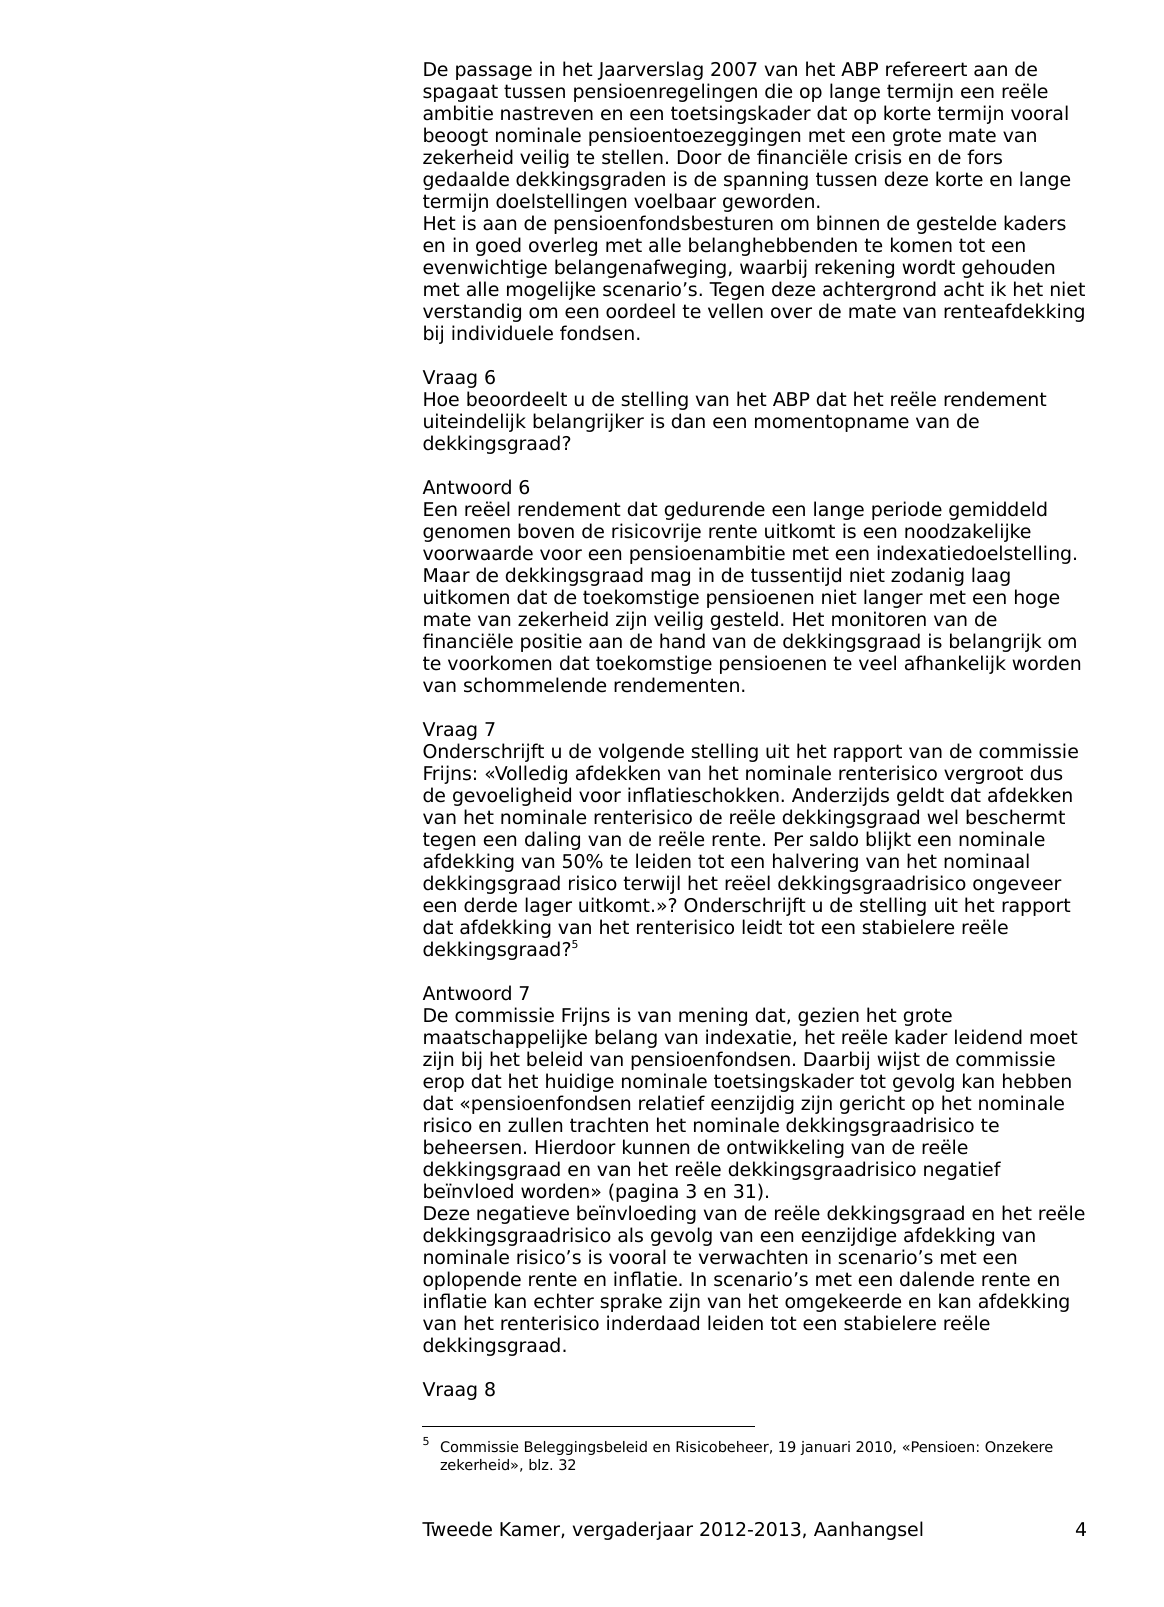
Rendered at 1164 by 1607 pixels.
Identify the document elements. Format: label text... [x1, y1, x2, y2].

text Deze negatieve beïnvloeding van de reële dekkingsgraad en het reële dekkingsgraadrisico als gevolg van een eenzijdige afdekking van nominale risico’s is vooral te verwachten in scenario’s met een oplopende rente en inflatie. In scenario’s met een dalende rente en inflatie kan echter sprake zijn van het omgekeerde en kan afdekking van het renterisico inderdaad leiden tot een stabielere reële dekkingsgraad. [422, 1203, 1087, 1357]
text Vraag 8 [422, 1379, 1087, 1401]
text Onderschrijft u de volgende stelling uit het rapport van de commissie Frijns: «Volledig afdekken van het nominale renterisico vergroot dus de gevoeligheid voor inflatieschokken. Anderzijds geldt dat afdekken van het nominale renterisico de reële dekkingsgraad wel beschermt tegen een daling van de reële rente. Per saldo blijkt een nominale afdekking van 50% te leiden tot een halvering van het nominaal dekkingsgraad risico terwijl het reëel dekkingsgraadrisico ongeveer een derde lager uitkomt.»? Onderschrijft u de stelling uit het rapport dat afdekking van het renterisico leidt tot een stabielere reële dekkingsgraad? [422, 741, 1087, 961]
text De passage in het Jaarverslag 2007 van het ABP refereert aan de spagaat tussen pensioenregelingen die op lange termijn een reële ambitie nastreven en een toetsingskader dat op korte termijn vooral beoogt nominale pensioentoezeggingen met een grote mate van zekerheid veilig te stellen. Door de financiële crisis en de fors gedaalde dekkingsgraden is de spanning tussen deze korte en lange termijn doelstellingen voelbaar geworden. [422, 59, 1087, 213]
text Het is aan de pensioenfondsbesturen om binnen de gestelde kaders en in goed overleg met alle belanghebbenden te komen tot een evenwichtige belangenafweging, waarbij rekening wordt gehouden met alle mogelijke scenario’s. Tegen deze achtergrond acht ik het niet verstandig om een oordeel te vellen over de mate van renteafdekking bij individuele fondsen. [422, 213, 1087, 345]
text Antwoord 7 [422, 983, 1087, 1005]
text Vraag 6 [422, 367, 1087, 389]
text Commissie Beleggingsbeleid en Risicobeheer, 19 januari 2010, «Pensioen: Onzekere zekerheid», blz. 32 [422, 1435, 1087, 1474]
text Vraag 7 [422, 719, 1087, 741]
text Een reëel rendement dat gedurende een lange periode gemiddeld genomen boven de risicovrije rente uitkomt is een noodzakelijke voorwaarde voor een pensioenambitie met een indexatiedoelstelling. Maar de dekkingsgraad mag in de tussentijd niet zodanig laag uitkomen dat de toekomstige pensioenen niet langer met een hoge mate van zekerheid zijn veilig gesteld. Het monitoren van de financiële positie aan de hand van de dekkingsgraad is belangrijk om te voorkomen dat toekomstige pensioenen te veel afhankelijk worden van schommelende rendementen. [422, 499, 1087, 697]
text Antwoord 6 [422, 477, 1087, 499]
text Hoe beoordeelt u de stelling van het ABP dat het reële rendement uiteindelijk belangrijker is dan een momentopname van de dekkingsgraad? [422, 389, 1087, 455]
text De commissie Frijns is van mening dat, gezien het grote maatschappelijke belang van indexatie, het reële kader leidend moet zijn bij het beleid van pensioenfondsen. Daarbij wijst de commissie erop dat het huidige nominale toetsingskader tot gevolg kan hebben dat «pensioenfondsen relatief eenzijdig zijn gericht op het nominale risico en zullen trachten het nominale dekkingsgraadrisico te beheersen. Hierdoor kunnen de ontwikkeling van de reële dekkingsgraad en van het reële dekkingsgraadrisico negatief beïnvloed worden» (pagina 3 en 31). [422, 1005, 1087, 1203]
